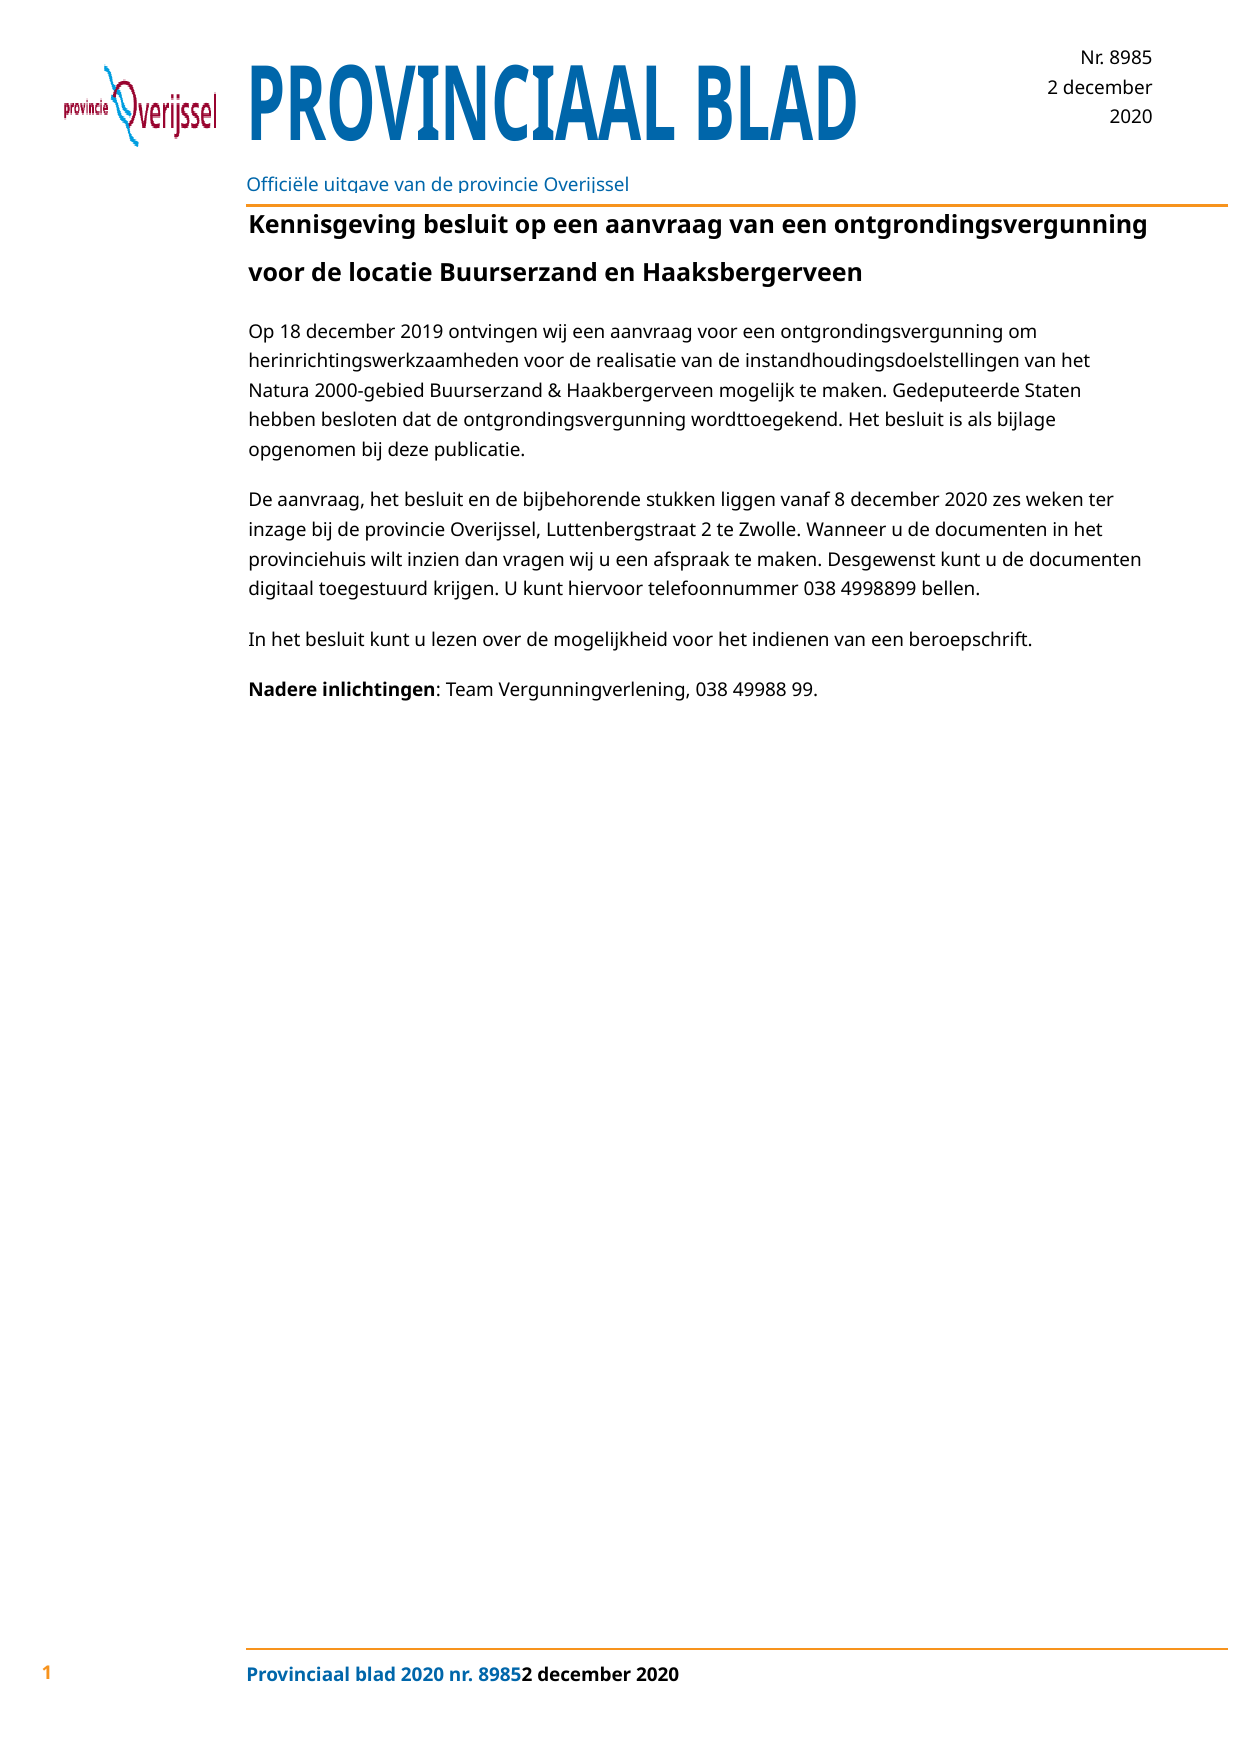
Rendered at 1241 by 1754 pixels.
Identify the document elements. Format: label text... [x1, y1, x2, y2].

picture [41, 47, 231, 172]
text Op 18 december 2019 ontvingen wij een aanvraag voor een ontgrondingsvergunning om herinrichtingswerkzaamheden voor de realisatie van de instandhoudingsdoelstellingen van het Natura 2000-gebied Buurserzand & Haakbergerveen mogelijk te maken. Gedeputeerde Staten hebben besloten dat de ontgrondingsvergunning wordttoegekend. Het besluit is als bijlage opgenomen bij deze publicatie. [248, 318, 1152, 462]
text Kennisgeving besluit op een aanvraag van een ontgrondingsvergunning voor de locatie Buurserzand en Haaksbergerveen [248, 207, 1152, 288]
text Nadere inlichtingen: Team Vergunningverlening, 038 49988 99. [248, 676, 1152, 702]
text In het besluit kunt u lezen over de mogelijkheid voor het indienen van een beroepschrift. [248, 626, 1152, 652]
text De aanvraag, het besluit en de bijbehorende stukken liggen vanaf 8 december 2020 zes weken ter inzage bij de provincie Overijssel, Luttenbergstraat 2 te Zwolle. Wanneer u de documenten in het provinciehuis wilt inzien dan vragen wij u een afspraak te maken. Desgewenst kunt u de documenten digitaal toegestuurd krijgen. U kunt hiervoor telefoonnummer 038 4998899 bellen. [248, 487, 1152, 601]
